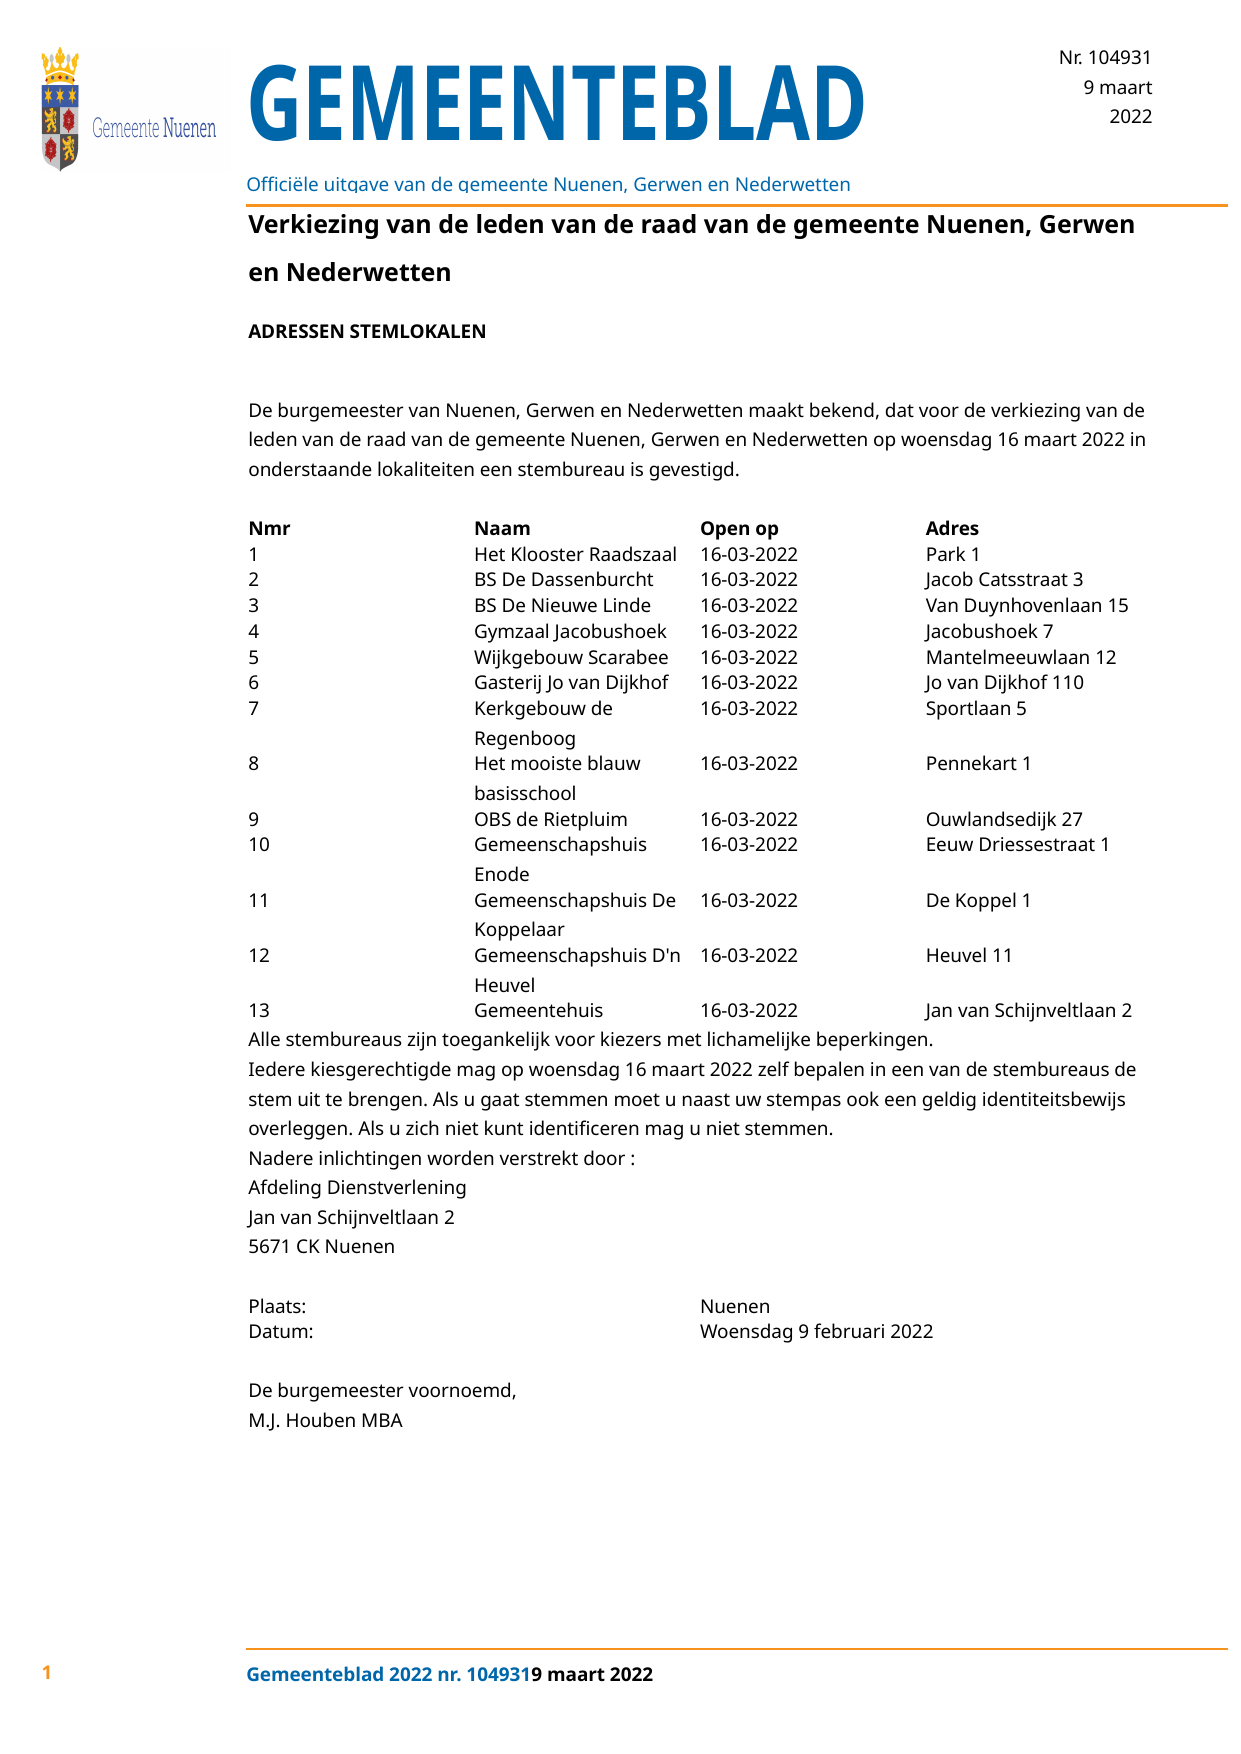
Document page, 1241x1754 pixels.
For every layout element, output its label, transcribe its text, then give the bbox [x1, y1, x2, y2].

table_cell Jacobushoek 7 [926, 618, 1152, 644]
table_cell Gymzaal Jacobushoek [474, 618, 700, 644]
text Verkiezing van de leden van de raad van de gemeente Nuenen, Gerwen en Nederwetten [248, 207, 1152, 288]
table_cell 2 [248, 567, 474, 592]
table_cell 16-03-2022 [700, 541, 926, 567]
picture [41, 47, 231, 172]
table_cell 16-03-2022 [700, 618, 926, 644]
text Jan van Schijnveltlaan 2 [248, 1204, 1152, 1230]
table_cell Kerkgebouw de Regenboog [474, 695, 700, 751]
table_cell Datum: [248, 1319, 700, 1344]
table_cell 13 [248, 998, 474, 1023]
table_cell Eeuw Driessestraat 1 [926, 832, 1152, 887]
table_cell Jacob Catsstraat 3 [926, 567, 1152, 592]
table_cell 3 [248, 593, 474, 618]
text De burgemeester voornoemd, [248, 1377, 1152, 1403]
table_cell Het Klooster Raadszaal [474, 541, 700, 567]
table_cell Van Duynhovenlaan 15 [926, 593, 1152, 618]
table_cell BS De Dassenburcht [474, 567, 700, 592]
table_cell 8 [248, 751, 474, 806]
table_cell Jo van Dijkhof 110 [926, 670, 1152, 695]
text Alle stembureaus zijn toegankelijk voor kiezers met lichamelijke beperkingen. [248, 1027, 1152, 1052]
table_cell Gemeenschapshuis D'n Heuvel [474, 942, 700, 998]
table_cell Park 1 [926, 541, 1152, 567]
table_cell Woensdag 9 februari 2022 [700, 1319, 1152, 1344]
table_cell 7 [248, 695, 474, 751]
table_cell 16-03-2022 [700, 751, 926, 806]
table_header Adres [926, 515, 1152, 541]
table_cell Gemeenschapshuis Enode [474, 832, 700, 887]
table_cell Pennekart 1 [926, 751, 1152, 806]
table_cell Sportlaan 5 [926, 695, 1152, 751]
table_header Naam [474, 515, 700, 541]
table_cell Wijkgebouw Scarabee [474, 644, 700, 669]
table_cell 10 [248, 832, 474, 887]
table_cell 16-03-2022 [700, 670, 926, 695]
table_header Nuenen [700, 1293, 1152, 1319]
table_cell OBS de Rietpluim [474, 806, 700, 832]
table_cell 16-03-2022 [700, 887, 926, 942]
table_cell 6 [248, 670, 474, 695]
table_cell Jan van Schijnveltlaan 2 [926, 998, 1152, 1023]
table_cell Het mooiste blauw basisschool [474, 751, 700, 806]
table_cell 16-03-2022 [700, 593, 926, 618]
table_cell 16-03-2022 [700, 998, 926, 1023]
table_cell 1 [248, 541, 474, 567]
table_cell 16-03-2022 [700, 695, 926, 751]
text Iedere kiesgerechtigde mag op woensdag 16 maart 2022 zelf bepalen in een van de stembureaus de stem uit te brengen. Als u gaat stemmen moet u naast uw stempas ook een geldig identiteitsbewijs overleggen. Als u zich niet kunt identificeren mag u niet stemmen. [248, 1056, 1152, 1141]
text M.J. Houben MBA [248, 1407, 1152, 1432]
table_cell 16-03-2022 [700, 644, 926, 669]
table_cell 16-03-2022 [700, 567, 926, 592]
table_cell Gemeentehuis [474, 998, 700, 1023]
table_cell De Koppel 1 [926, 887, 1152, 942]
table_cell 9 [248, 806, 474, 832]
table_cell 16-03-2022 [700, 832, 926, 887]
table_cell Mantelmeeuwlaan 12 [926, 644, 1152, 669]
table_cell 16-03-2022 [700, 942, 926, 998]
text Nadere inlichtingen worden verstrekt door : [248, 1145, 1152, 1171]
table_cell 5 [248, 644, 474, 669]
table_cell 12 [248, 942, 474, 998]
table_cell BS De Nieuwe Linde [474, 593, 700, 618]
text 5671 CK Nuenen [248, 1234, 1152, 1259]
table_header Plaats: [248, 1293, 700, 1319]
table_cell Heuvel 11 [926, 942, 1152, 998]
table_cell Gasterij Jo van Dijkhof [474, 670, 700, 695]
table_header Nmr [248, 515, 474, 541]
table_header Open op [700, 515, 926, 541]
table_cell Gemeenschapshuis De Koppelaar [474, 887, 700, 942]
table_cell 4 [248, 618, 474, 644]
table_cell 16-03-2022 [700, 806, 926, 832]
table_cell 11 [248, 887, 474, 942]
text De burgemeester van Nuenen, Gerwen en Nederwetten maakt bekend, dat voor de verkiezing van de leden van de raad van de gemeente Nuenen, Gerwen en Nederwetten op woensdag 16 maart 2022 in onderstaande lokaliteiten een stembureau is gevestigd. [248, 397, 1152, 482]
table_cell Ouwlandsedijk 27 [926, 806, 1152, 832]
text ADRESSEN STEMLOKALEN [248, 318, 1152, 344]
text Afdeling Dienstverlening [248, 1174, 1152, 1200]
